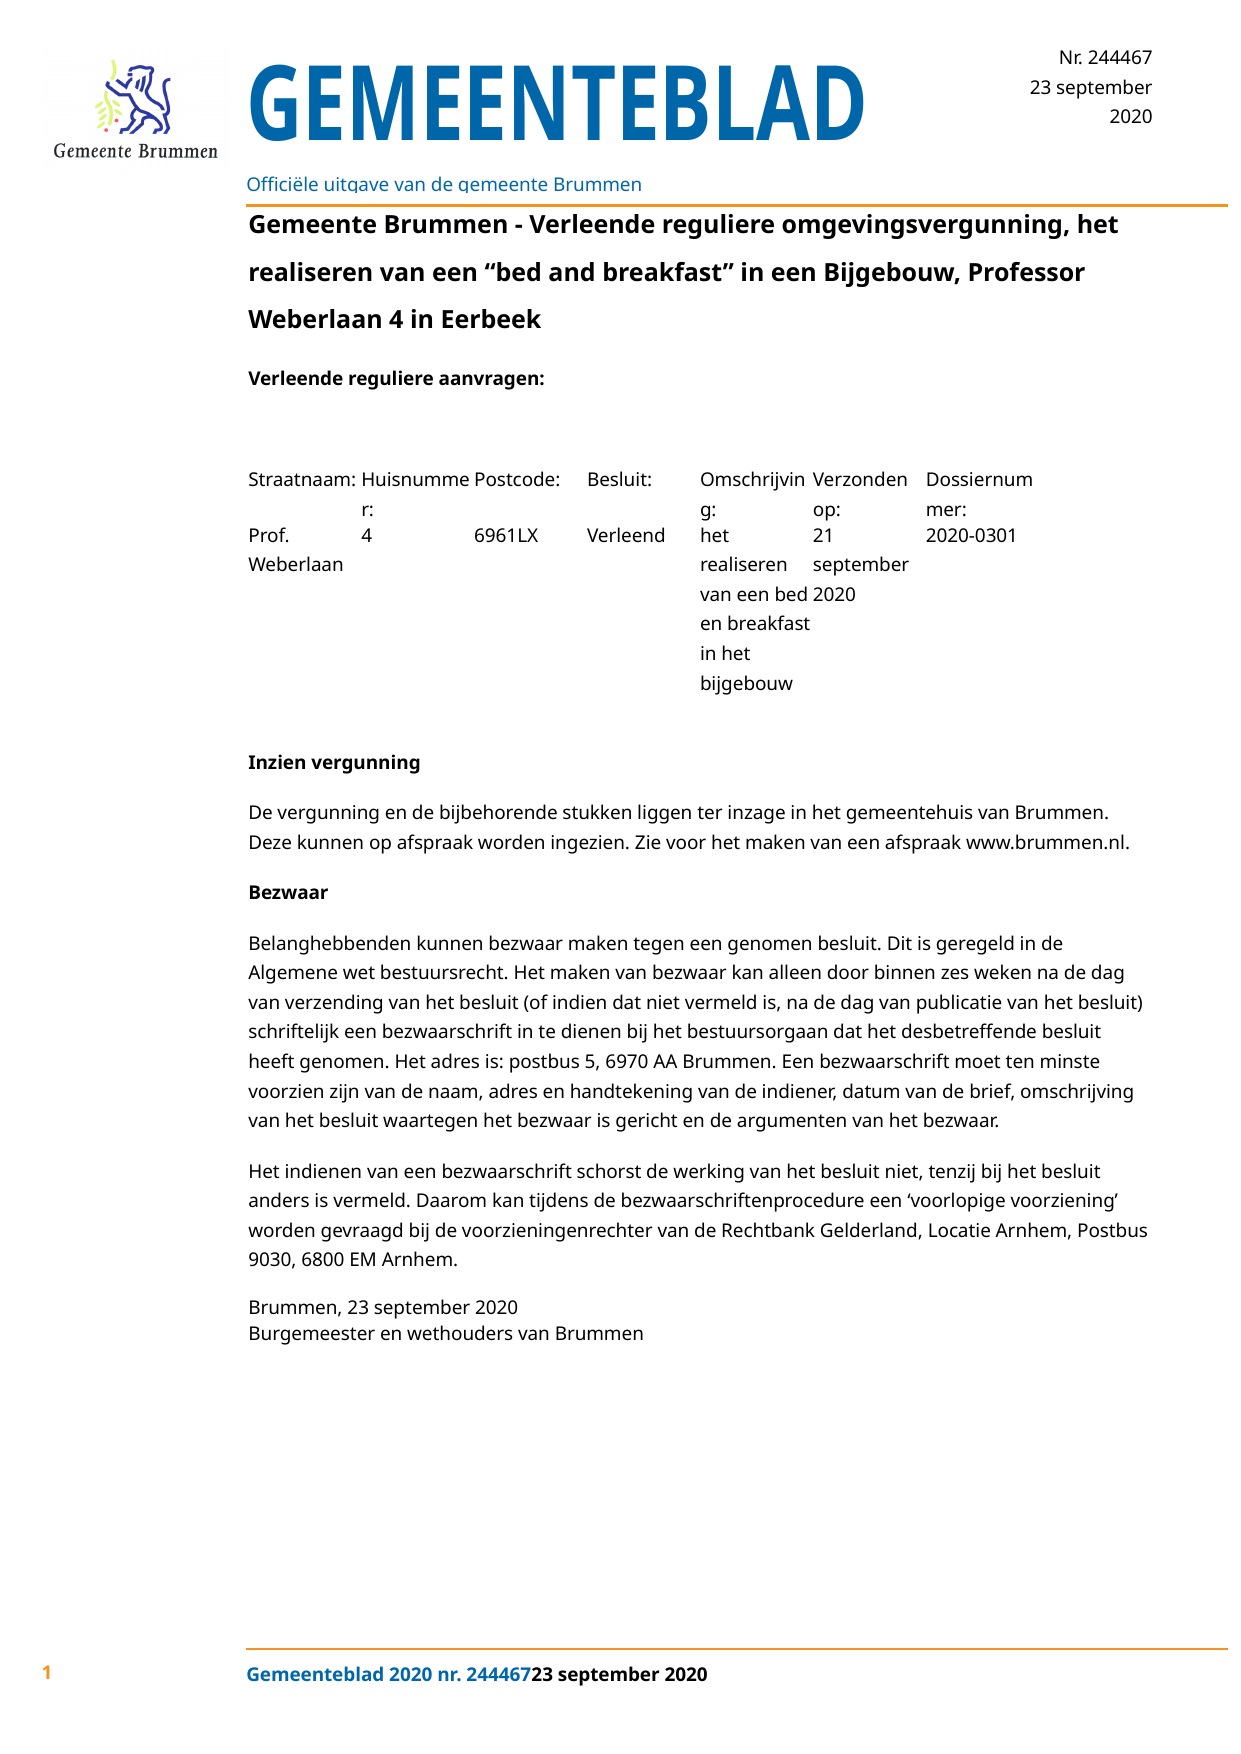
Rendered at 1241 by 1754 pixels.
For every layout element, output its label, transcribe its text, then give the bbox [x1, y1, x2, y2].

table_cell het realiseren van een bed en breakfast in het bijgebouw [700, 522, 813, 695]
text Het indienen van een bezwaarschrift schorst de werking van het besluit niet, tenzij bij het besluit anders is vermeld. Daarom kan tijdens de bezwaarschriftenprocedure een ‘voorlopige voorziening’ worden gevraagd bij de voorzieningenrechter van de Rechtbank Gelderland, Locatie Arnhem, Postbus 9030, 6800 EM Arnhem. [248, 1158, 1152, 1272]
table_header Straatnaam: [248, 466, 361, 522]
text Bezwaar [248, 879, 1152, 905]
table_header Omschrijving: [700, 466, 813, 522]
text Burgemeester en wethouders van Brummen [248, 1320, 1152, 1346]
picture [41, 47, 231, 172]
text Inzien vergunning [248, 749, 1152, 775]
text Brummen, 23 september 2020 [248, 1294, 1152, 1320]
table_header [1039, 466, 1152, 522]
table_header Postcode: [474, 466, 587, 522]
table_cell 6961LX [474, 522, 587, 695]
table_cell 2020-0301 [926, 522, 1038, 695]
table_header Besluit: [587, 466, 700, 522]
table_header Dossiernummer: [926, 466, 1038, 522]
table_header Huisnummer: [361, 466, 474, 522]
table_cell Prof. Weberlaan [248, 522, 361, 695]
table_cell 4 [361, 522, 474, 695]
table_cell Verleend [587, 522, 700, 695]
text Belanghebbenden kunnen bezwaar maken tegen een genomen besluit. Dit is geregeld in de Algemene wet bestuursrecht. Het maken van bezwaar kan alleen door binnen zes weken na de dag van verzending van het besluit (of indien dat niet vermeld is, na de dag van publicatie van het besluit) schriftelijk een bezwaarschrift in te dienen bij het bestuursorgaan dat het desbetreffende besluit heeft genomen. Het adres is: postbus 5, 6970 AA Brummen. Een bezwaarschrift moet ten minste voorzien zijn van de naam, adres en handtekening van de indiener, datum van de brief, omschrijving van het besluit waartegen het bezwaar is gericht en de argumenten van het bezwaar. [248, 930, 1152, 1133]
text Verleende reguliere aanvragen: [248, 366, 1152, 391]
table_cell [1039, 522, 1152, 695]
table_header Verzonden op: [813, 466, 926, 522]
text Gemeente Brummen - Verleende reguliere omgevingsvergunning, het realiseren van een “bed and breakfast” in een Bijgebouw, Professor Weberlaan 4 in Eerbeek [248, 207, 1152, 336]
table_cell 21 september 2020 [813, 522, 926, 695]
text De vergunning en de bijbehorende stukken liggen ter inzage in het gemeentehuis van Brummen. Deze kunnen op afspraak worden ingezien. Zie voor het maken van een afspraak www.brummen.nl. [248, 799, 1152, 855]
